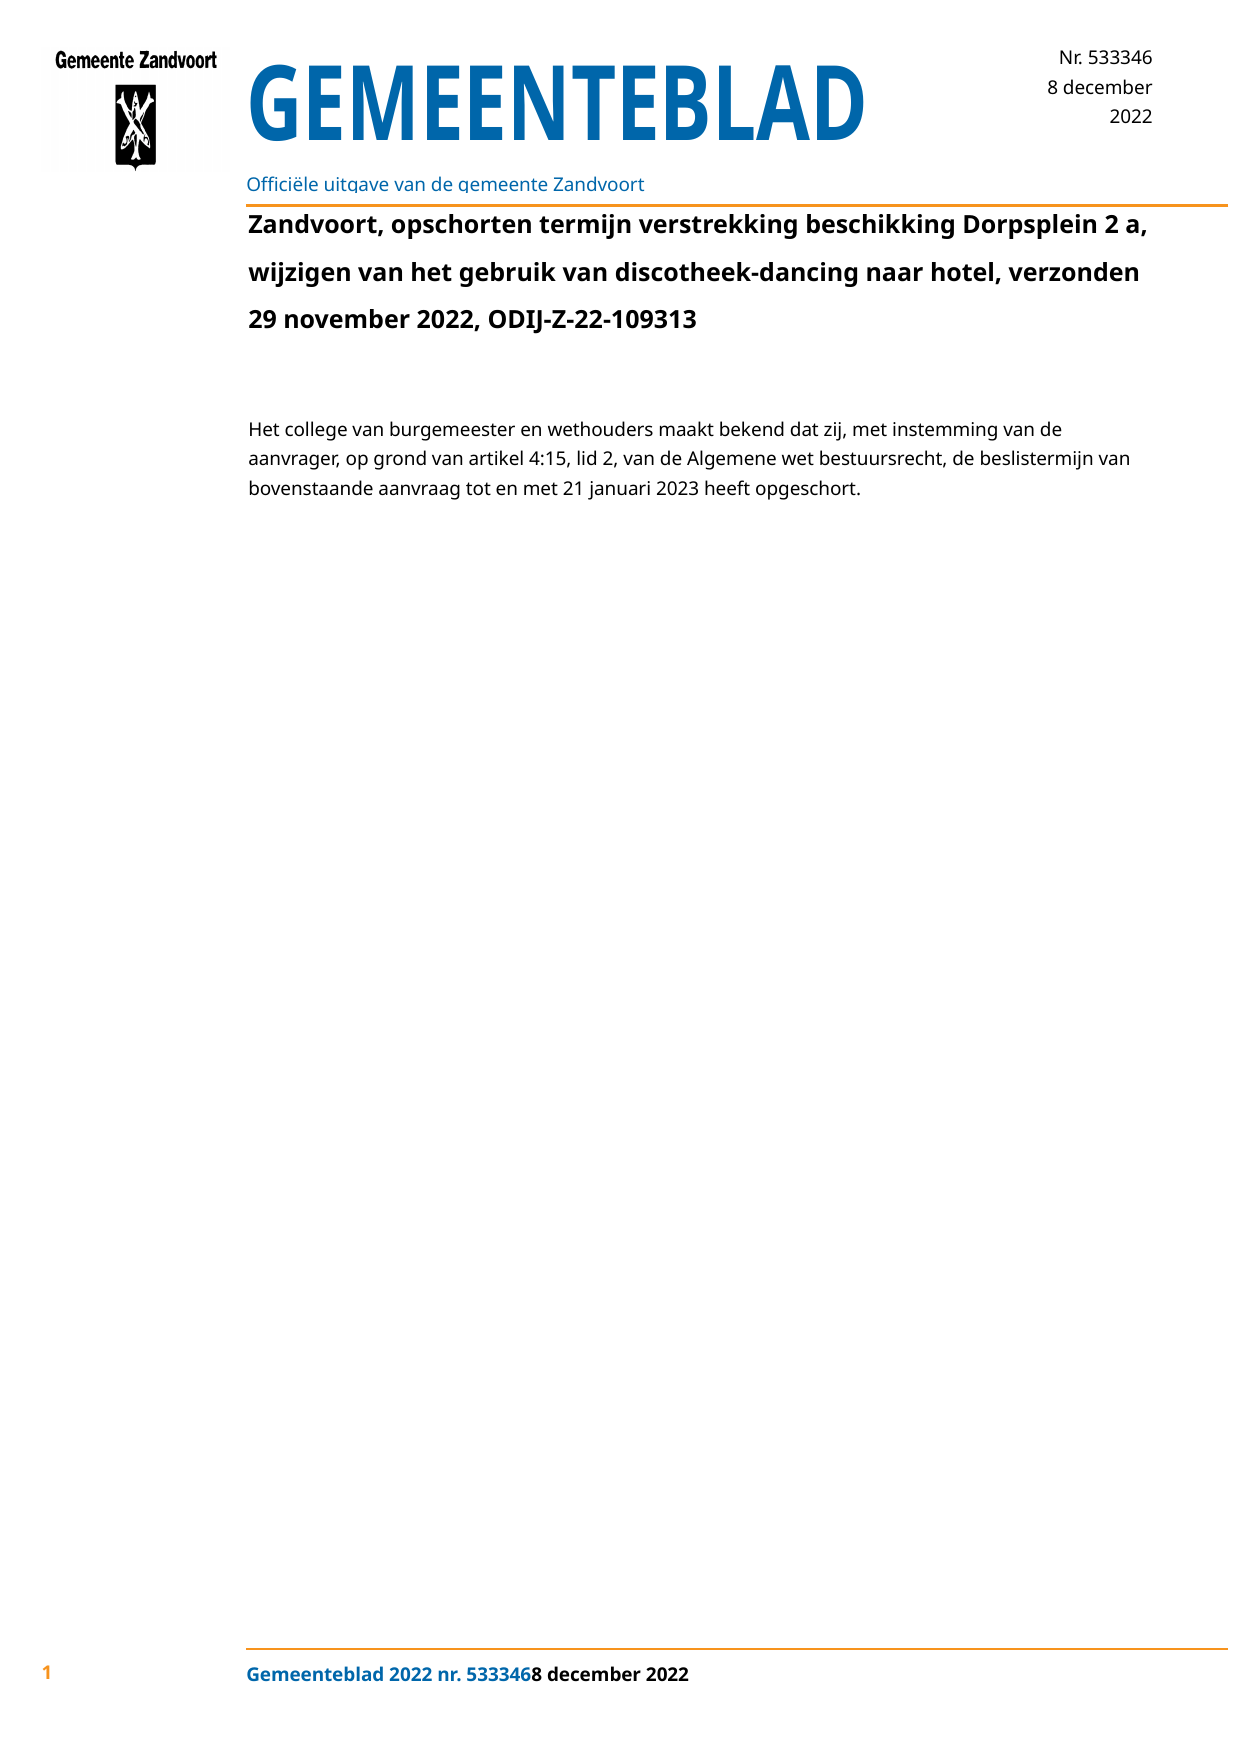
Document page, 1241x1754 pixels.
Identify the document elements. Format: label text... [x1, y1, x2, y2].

picture [41, 47, 231, 172]
text Het college van burgemeester en wethouders maakt bekend dat zij, met instemming van de aanvrager, op grond van artikel 4:15, lid 2, van de Algemene wet bestuursrecht, de beslistermijn van bovenstaande aanvraag tot en met 21 januari 2023 heeft opgeschort. [248, 416, 1152, 501]
text Zandvoort, opschorten termijn verstrekking beschikking Dorpsplein 2 a, wijzigen van het gebruik van discotheek-dancing naar hotel, verzonden 29 november 2022, ODIJ-Z-22-109313 [248, 207, 1152, 336]
